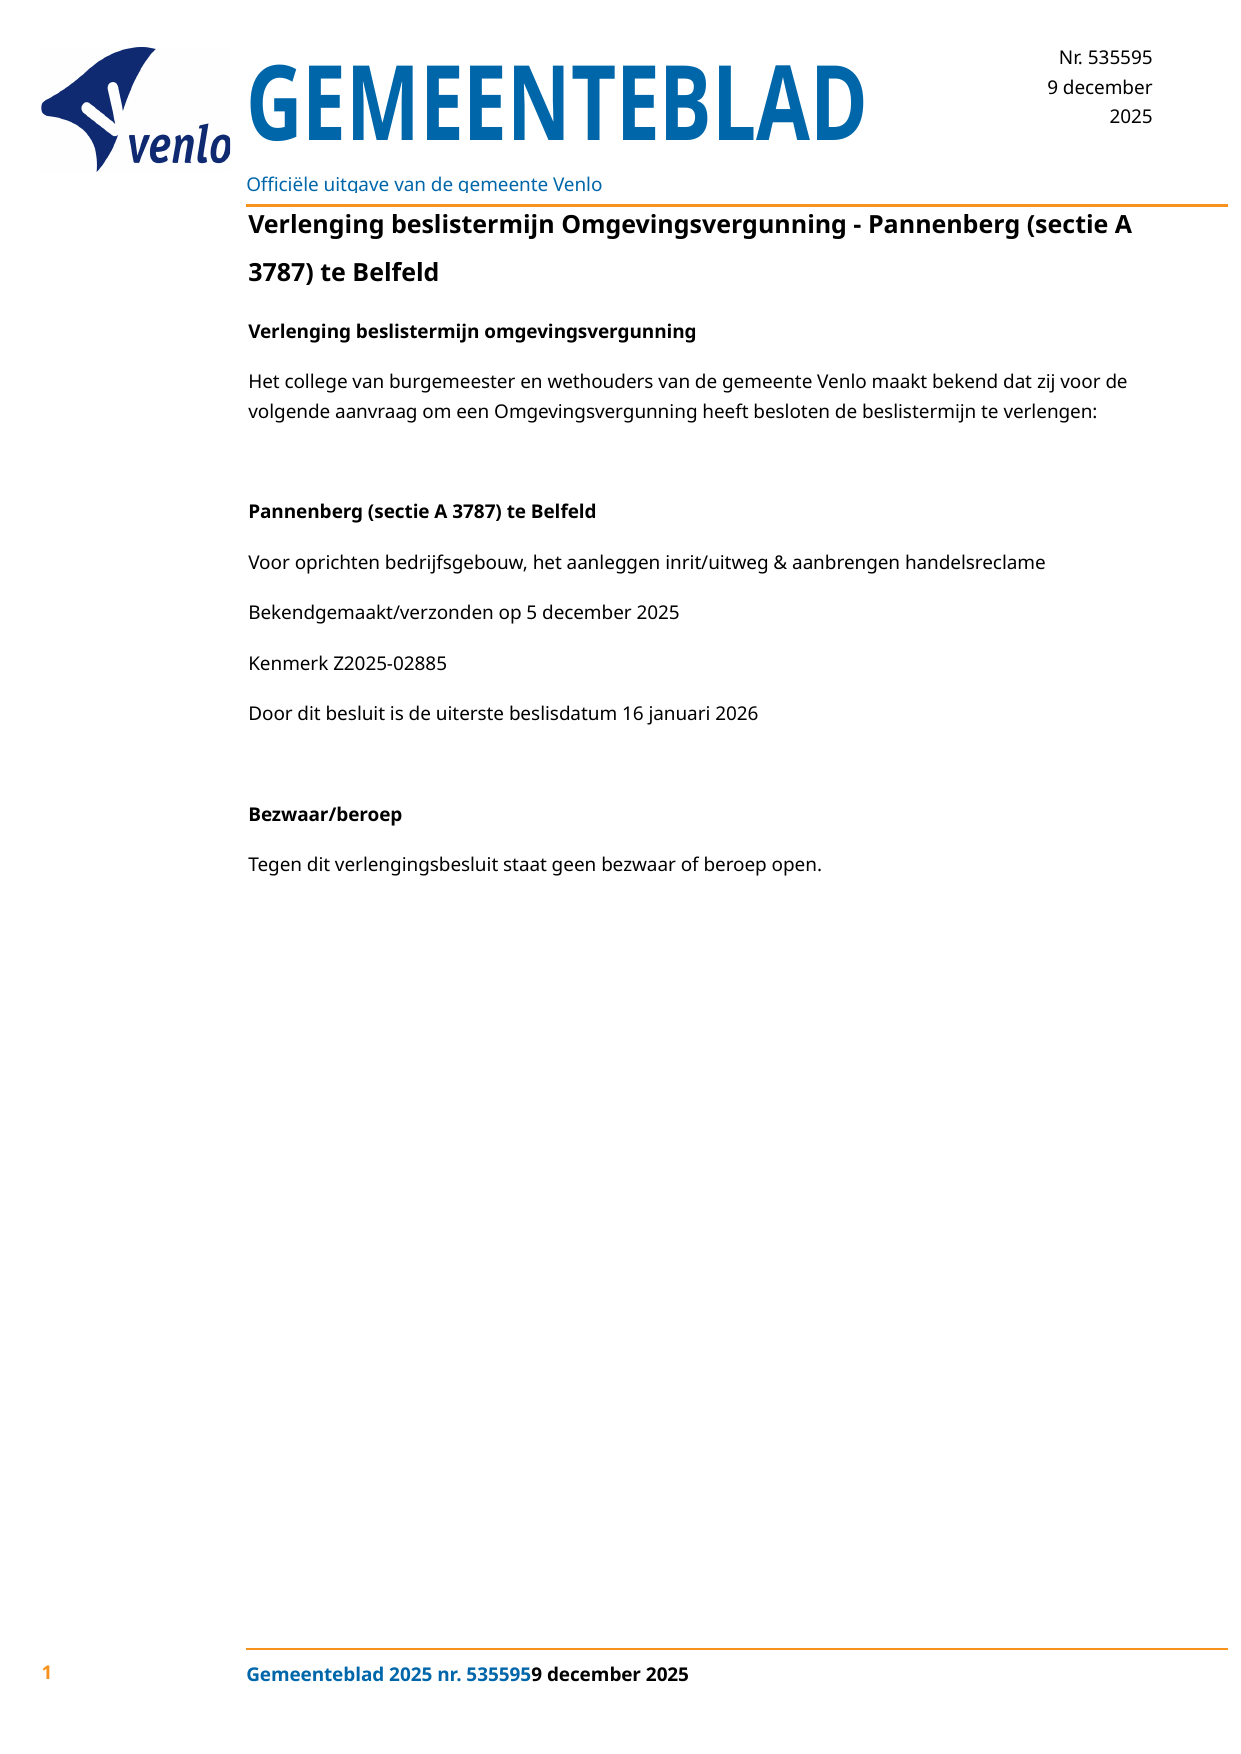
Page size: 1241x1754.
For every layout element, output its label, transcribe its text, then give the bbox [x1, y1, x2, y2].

text Voor oprichten bedrijfsgebouw, het aanleggen inrit/uitweg & aanbrengen handelsreclame [248, 549, 1152, 575]
text Verlenging beslistermijn omgevingsvergunning [248, 318, 1152, 344]
text Pannenberg (sectie A 3787) te Belfeld [248, 499, 1152, 524]
text Het college van burgemeester en wethouders van de gemeente Venlo maakt bekend dat zij voor de volgende aanvraag om een Omgevingsvergunning heeft besloten de beslistermijn te verlengen: [248, 368, 1152, 424]
text Door dit besluit is de uiterste beslisdatum 16 januari 2026 [248, 700, 1152, 726]
text Bekendgemaakt/verzonden op 5 december 2025 [248, 599, 1152, 625]
text Bezwaar/beroep [248, 801, 1152, 827]
text Kenmerk Z2025-02885 [248, 650, 1152, 676]
text Tegen dit verlengingsbesluit staat geen bezwaar of beroep open. [248, 852, 1152, 877]
picture [41, 47, 231, 172]
text Verlenging beslistermijn Omgevingsvergunning - Pannenberg (sectie A 3787) te Belfeld [248, 207, 1152, 288]
